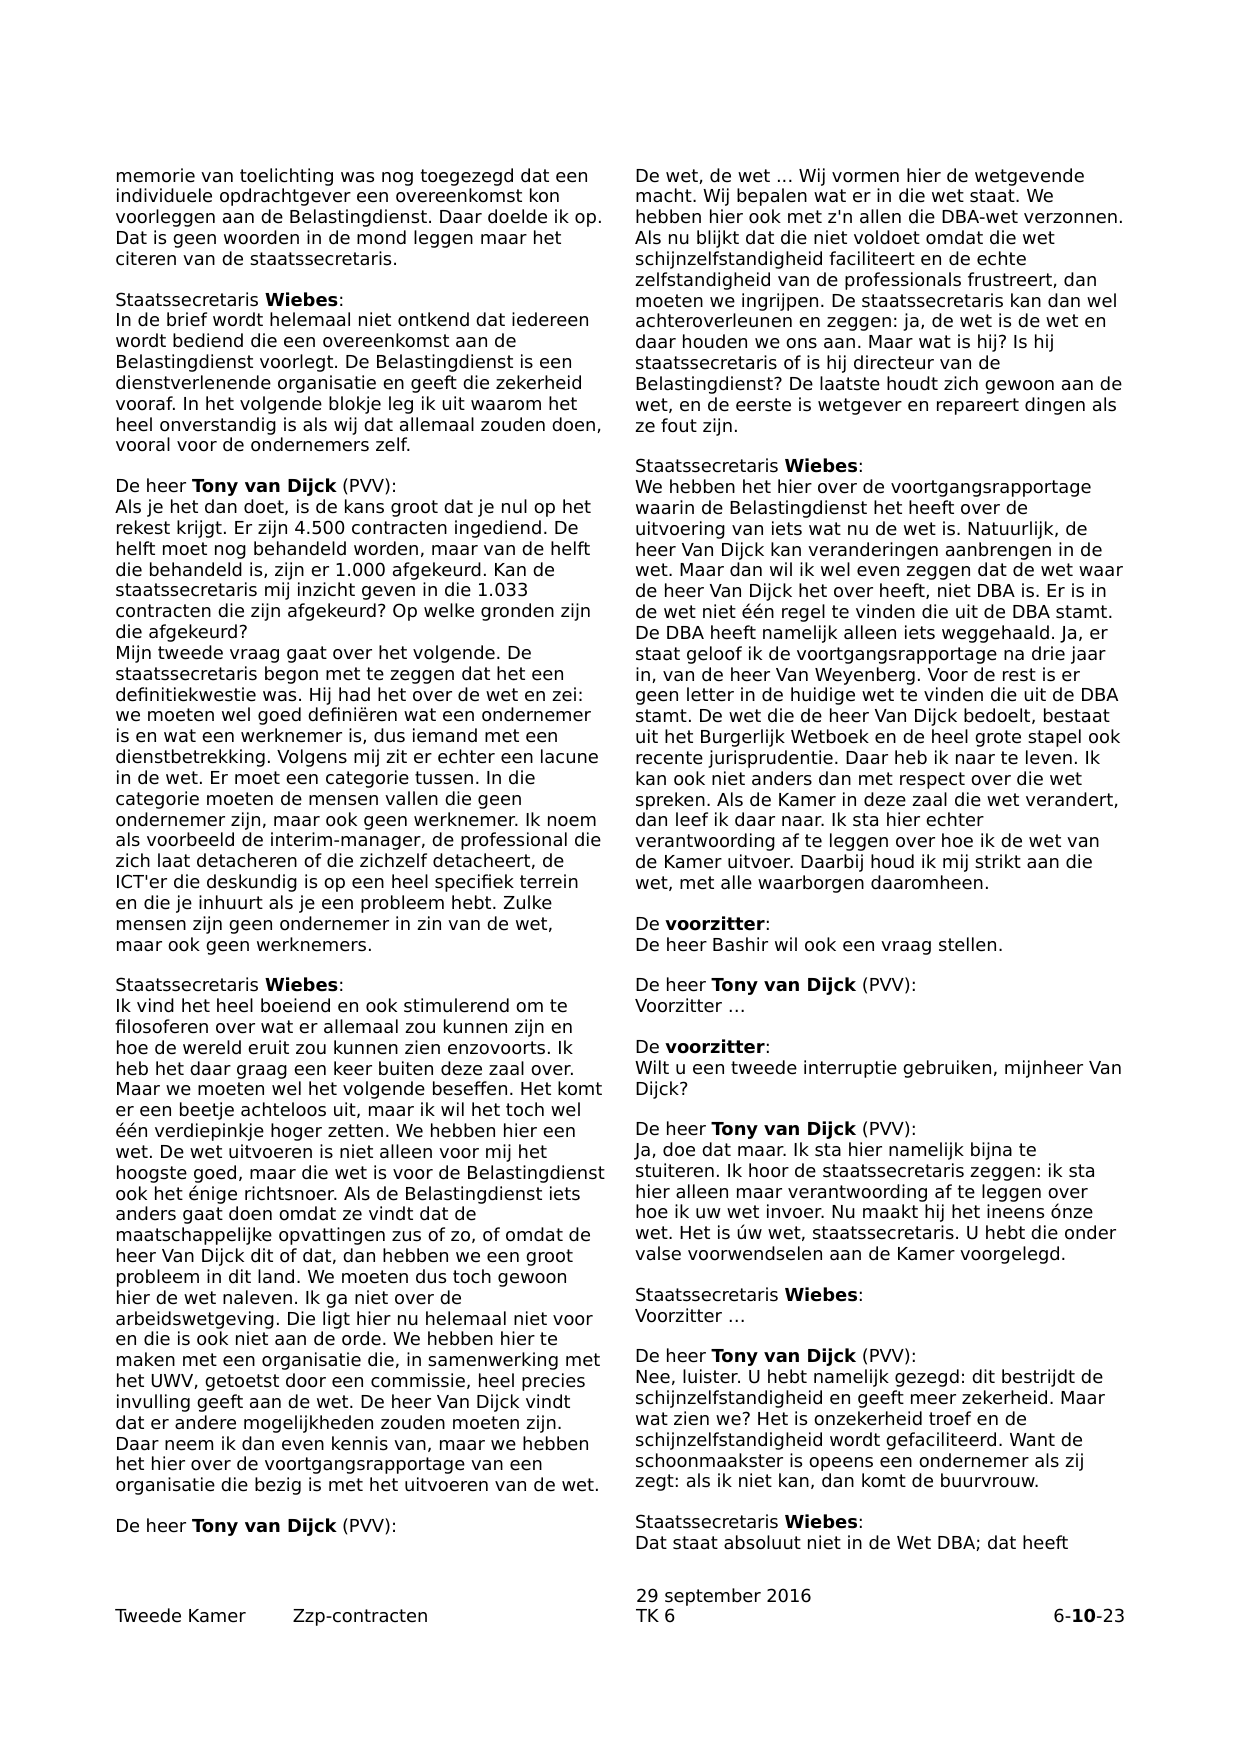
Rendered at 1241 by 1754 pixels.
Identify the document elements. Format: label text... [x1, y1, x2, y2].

text De heer Tony van Dijck (PVV): [635, 1119, 1125, 1140]
text Ik vind het heel boeiend en ook stimulerend om te filosoferen over wat er allemaal zou kunnen zijn en hoe de wereld eruit zou kunnen zien enzovoorts. Ik heb het daar graag een keer buiten deze zaal over. Maar we moeten wel het volgende beseffen. Het komt er een beetje achteloos uit, maar ik wil het toch wel één verdiepinkje hoger zetten. We hebben hier een wet. De wet uitvoeren is niet alleen voor mij het hoogste goed, maar die wet is voor de Belastingdienst ook het énige richtsnoer. Als de Belastingdienst iets anders gaat doen omdat ze vindt dat de maatschappelijke opvattingen zus of zo, of omdat de heer Van Dijck dit of dat, dan hebben we een groot probleem in dit land. We moeten dus toch gewoon hier de wet naleven. Ik ga niet over de arbeidswetgeving. Die ligt hier nu helemaal niet voor en die is ook niet aan de orde. We hebben hier te maken met een organisatie die, in samenwerking met het UWV, getoetst door een commissie, heel precies invulling geeft aan de wet. De heer Van Dijck vindt dat er andere mogelijkheden zouden moeten zijn. Daar neem ik dan even kennis van, maar we hebben het hier over de voortgangsrapportage van een organisatie die bezig is met het uitvoeren van de wet. [115, 996, 605, 1496]
text Staatssecretaris Wiebes: [115, 289, 605, 310]
text Mijn tweede vraag gaat over het volgende. De staatssecretaris begon met te zeggen dat het een definitiekwestie was. Hij had het over de wet en zei: we moeten wel goed definiëren wat een ondernemer is en wat een werknemer is, dus iemand met een dienstbetrekking. Volgens mij zit er echter een lacune in de wet. Er moet een categorie tussen. In die categorie moeten de mensen vallen die geen ondernemer zijn, maar ook geen werknemer. Ik noem als voorbeeld de interim-manager, de professional die zich laat detacheren of die zichzelf detacheert, de ICT'er die deskundig is op een heel specifiek terrein en die je inhuurt als je een probleem hebt. Zulke mensen zijn geen ondernemer in zin van de wet, maar ook geen werknemers. [115, 643, 605, 955]
text Dat staat absoluut niet in de Wet DBA; dat heeft [635, 1533, 1125, 1554]
text Wilt u een tweede interruptie gebruiken, mijnheer Van Dijck? [635, 1057, 1125, 1099]
text We hebben het hier over de voortgangsrapportage waarin de Belastingdienst het heeft over de uitvoering van iets wat nu de wet is. Natuurlijk, de heer Van Dijck kan veranderingen aanbrengen in de wet. Maar dan wil ik wel even zeggen dat de wet waar de heer Van Dijck het over heeft, niet DBA is. Er is in de wet niet één regel te vinden die uit de DBA stamt. De DBA heeft namelijk alleen iets weggehaald. Ja, er staat geloof ik de voortgangsrapportage na drie jaar in, van de heer Van Weyenberg. Voor de rest is er geen letter in de huidige wet te vinden die uit de DBA stamt. De wet die de heer Van Dijck bedoelt, bestaat uit het Burgerlijk Wetboek en de heel grote stapel ook recente jurisprudentie. Daar heb ik naar te leven. Ik kan ook niet anders dan met respect over die wet spreken. Als de Kamer in deze zaal die wet verandert, dan leef ik daar naar. Ik sta hier echter verantwoording af te leggen over hoe ik de wet van de Kamer uitvoer. Daarbij houd ik mij strikt aan die wet, met alle waarborgen daaromheen. [635, 477, 1125, 893]
text Staatssecretaris Wiebes: [635, 1285, 1125, 1306]
text Staatssecretaris Wiebes: [635, 456, 1125, 477]
text De voorzitter: [635, 913, 1125, 934]
text Ja, doe dat maar. Ik sta hier namelijk bijna te stuiteren. Ik hoor de staatssecretaris zeggen: ik sta hier alleen maar verantwoording af te leggen over hoe ik uw wet invoer. Nu maakt hij het ineens ónze wet. Het is úw wet, staatssecretaris. U hebt die onder valse voorwendselen aan de Kamer voorgelegd. [635, 1140, 1125, 1265]
text Staatssecretaris Wiebes: [635, 1512, 1125, 1533]
text De heer Tony van Dijck (PVV): [115, 1516, 605, 1537]
text Als je het dan doet, is de kans groot dat je nul op het rekest krijgt. Er zijn 4.500 contracten ingediend. De helft moet nog behandeld worden, maar van de helft die behandeld is, zijn er 1.000 afgekeurd. Kan de staatssecretaris mij inzicht geven in die 1.033 contracten die zijn afgekeurd? Op welke gronden zijn die afgekeurd? [115, 497, 605, 643]
text In de brief wordt helemaal niet ontkend dat iedereen wordt bediend die een overeenkomst aan de Belastingdienst voorlegt. De Belastingdienst is een dienstverlenende organisatie en geeft die zekerheid vooraf. In het volgende blokje leg ik uit waarom het heel onverstandig is als wij dat allemaal zouden doen, vooral voor de ondernemers zelf. [115, 310, 605, 456]
text De heer Tony van Dijck (PVV): [635, 975, 1125, 996]
text Voorzitter … [635, 1306, 1125, 1326]
text De wet, de wet ... Wij vormen hier de wetgevende macht. Wij bepalen wat er in die wet staat. We hebben hier ook met z'n allen die DBA-wet verzonnen. Als nu blijkt dat die niet voldoet omdat die wet schijnzelfstandigheid faciliteert en de echte zelfstandigheid van de professionals frustreert, dan moeten we ingrijpen. De staatssecretaris kan dan wel achteroverleunen en zeggen: ja, de wet is de wet en daar houden we ons aan. Maar wat is hij? Is hij staatssecretaris of is hij directeur van de Belastingdienst? De laatste houdt zich gewoon aan de wet, en de eerste is wetgever en repareert dingen als ze fout zijn. [635, 165, 1125, 436]
text De heer Tony van Dijck (PVV): [635, 1346, 1125, 1367]
text Nee, luister. U hebt namelijk gezegd: dit bestrijdt de schijnzelfstandigheid en geeft meer zekerheid. Maar wat zien we? Het is onzekerheid troef en de schijnzelfstandigheid wordt gefaciliteerd. Want de schoonmaakster is opeens een ondernemer als zij zegt: als ik niet kan, dan komt de buurvrouw. [635, 1367, 1125, 1492]
text De heer Tony van Dijck (PVV): [115, 476, 605, 497]
text memorie van toelichting was nog toegezegd dat een individuele opdrachtgever een overeenkomst kon voorleggen aan de Belastingdienst. Daar doelde ik op. Dat is geen woorden in de mond leggen maar het citeren van de staatssecretaris. [115, 165, 605, 269]
text Voorzitter … [635, 996, 1125, 1017]
text De heer Bashir wil ook een vraag stellen. [635, 934, 1125, 955]
text De voorzitter: [635, 1037, 1125, 1057]
text Staatssecretaris Wiebes: [115, 975, 605, 996]
